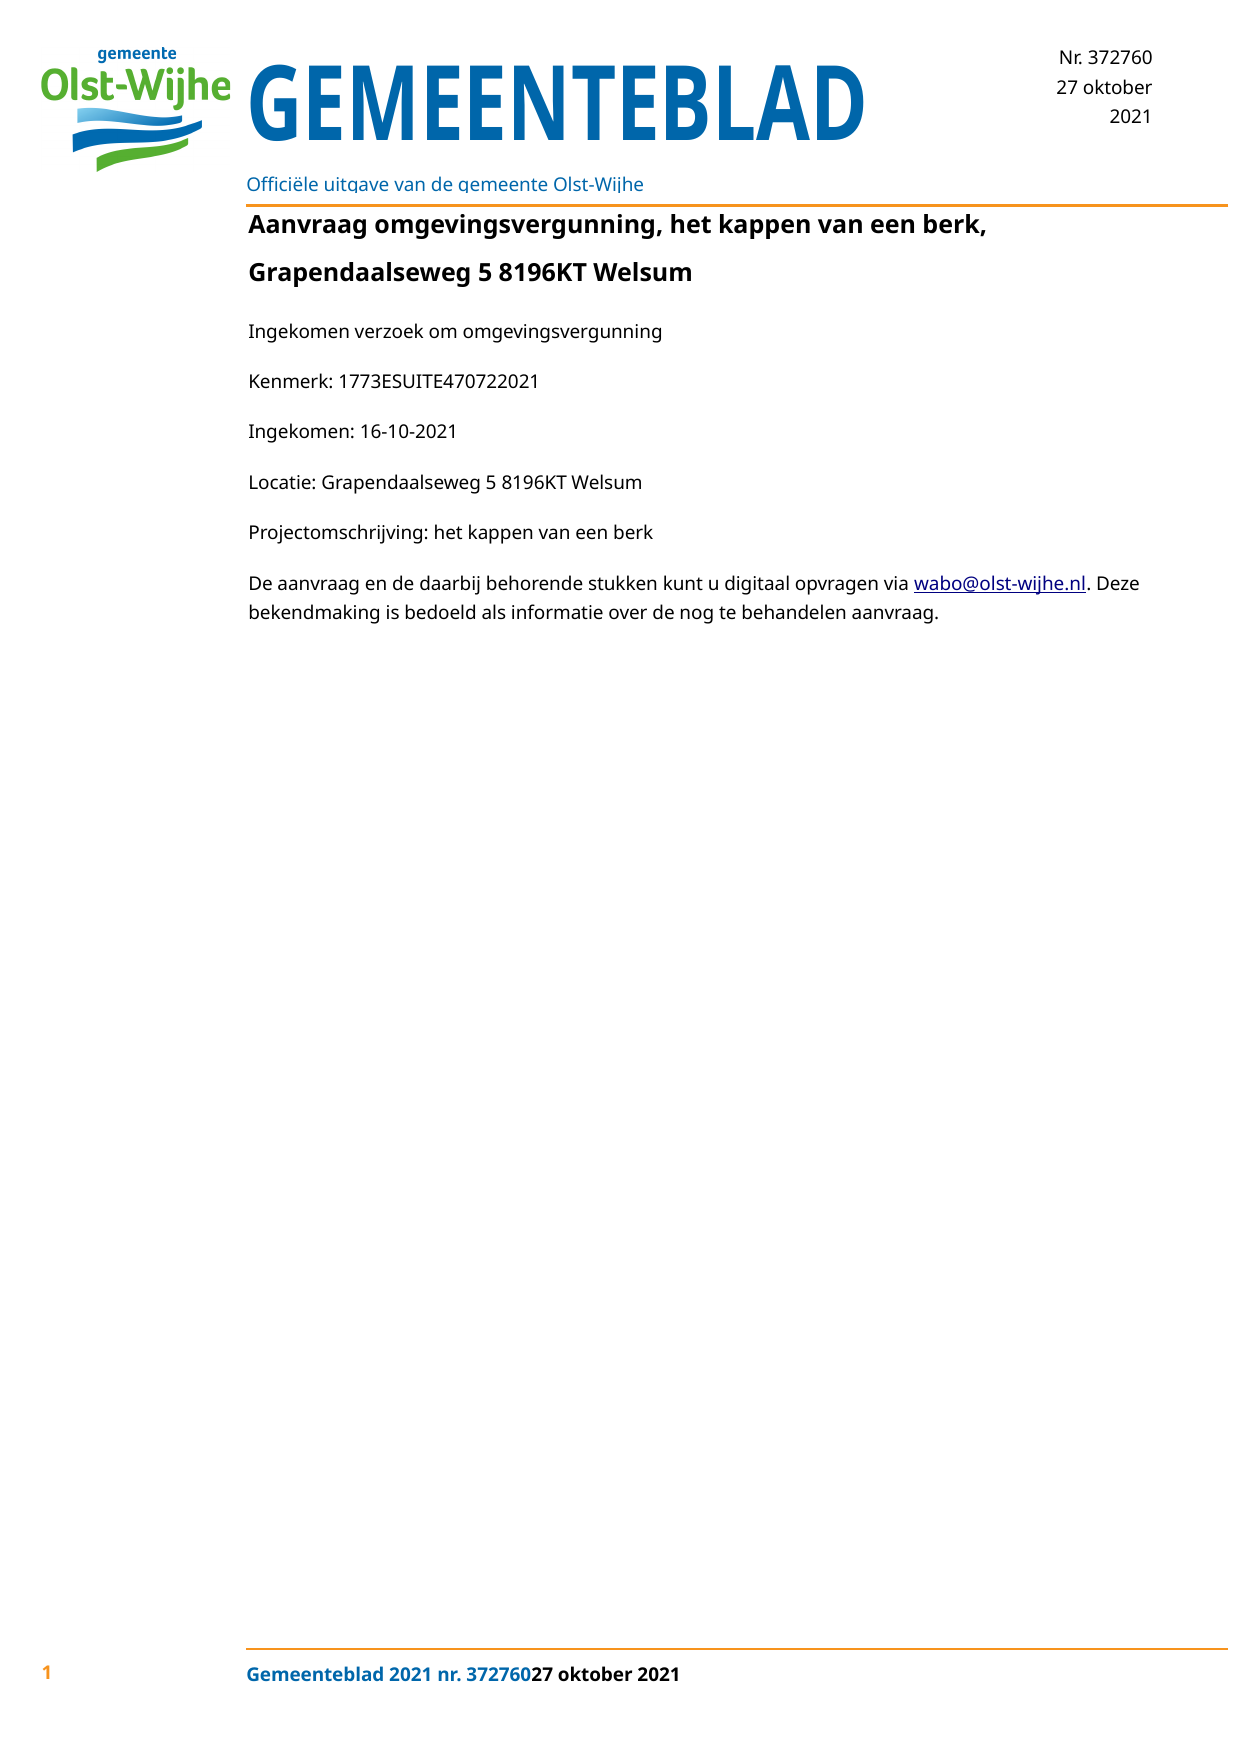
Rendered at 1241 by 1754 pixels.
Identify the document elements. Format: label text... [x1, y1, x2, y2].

text Locatie: Grapendaalseweg 5 8196KT Welsum [248, 469, 1152, 495]
text Ingekomen: 16-10-2021 [248, 419, 1152, 444]
text Kenmerk: 1773ESUITE470722021 [248, 368, 1152, 394]
text Projectomschrijving: het kappen van een berk [248, 519, 1152, 545]
text Ingekomen verzoek om omgevingsvergunning [248, 318, 1152, 344]
picture [41, 47, 231, 172]
text De aanvraag en de daarbij behorende stukken kunt u digitaal opvragen via wabo@olst-wijhe.nl. Deze bekendmaking is bedoeld als informatie over de nog te behandelen aanvraag. [248, 570, 1152, 625]
text Aanvraag omgevingsvergunning, het kappen van een berk, Grapendaalseweg 5 8196KT Welsum [248, 207, 1152, 288]
